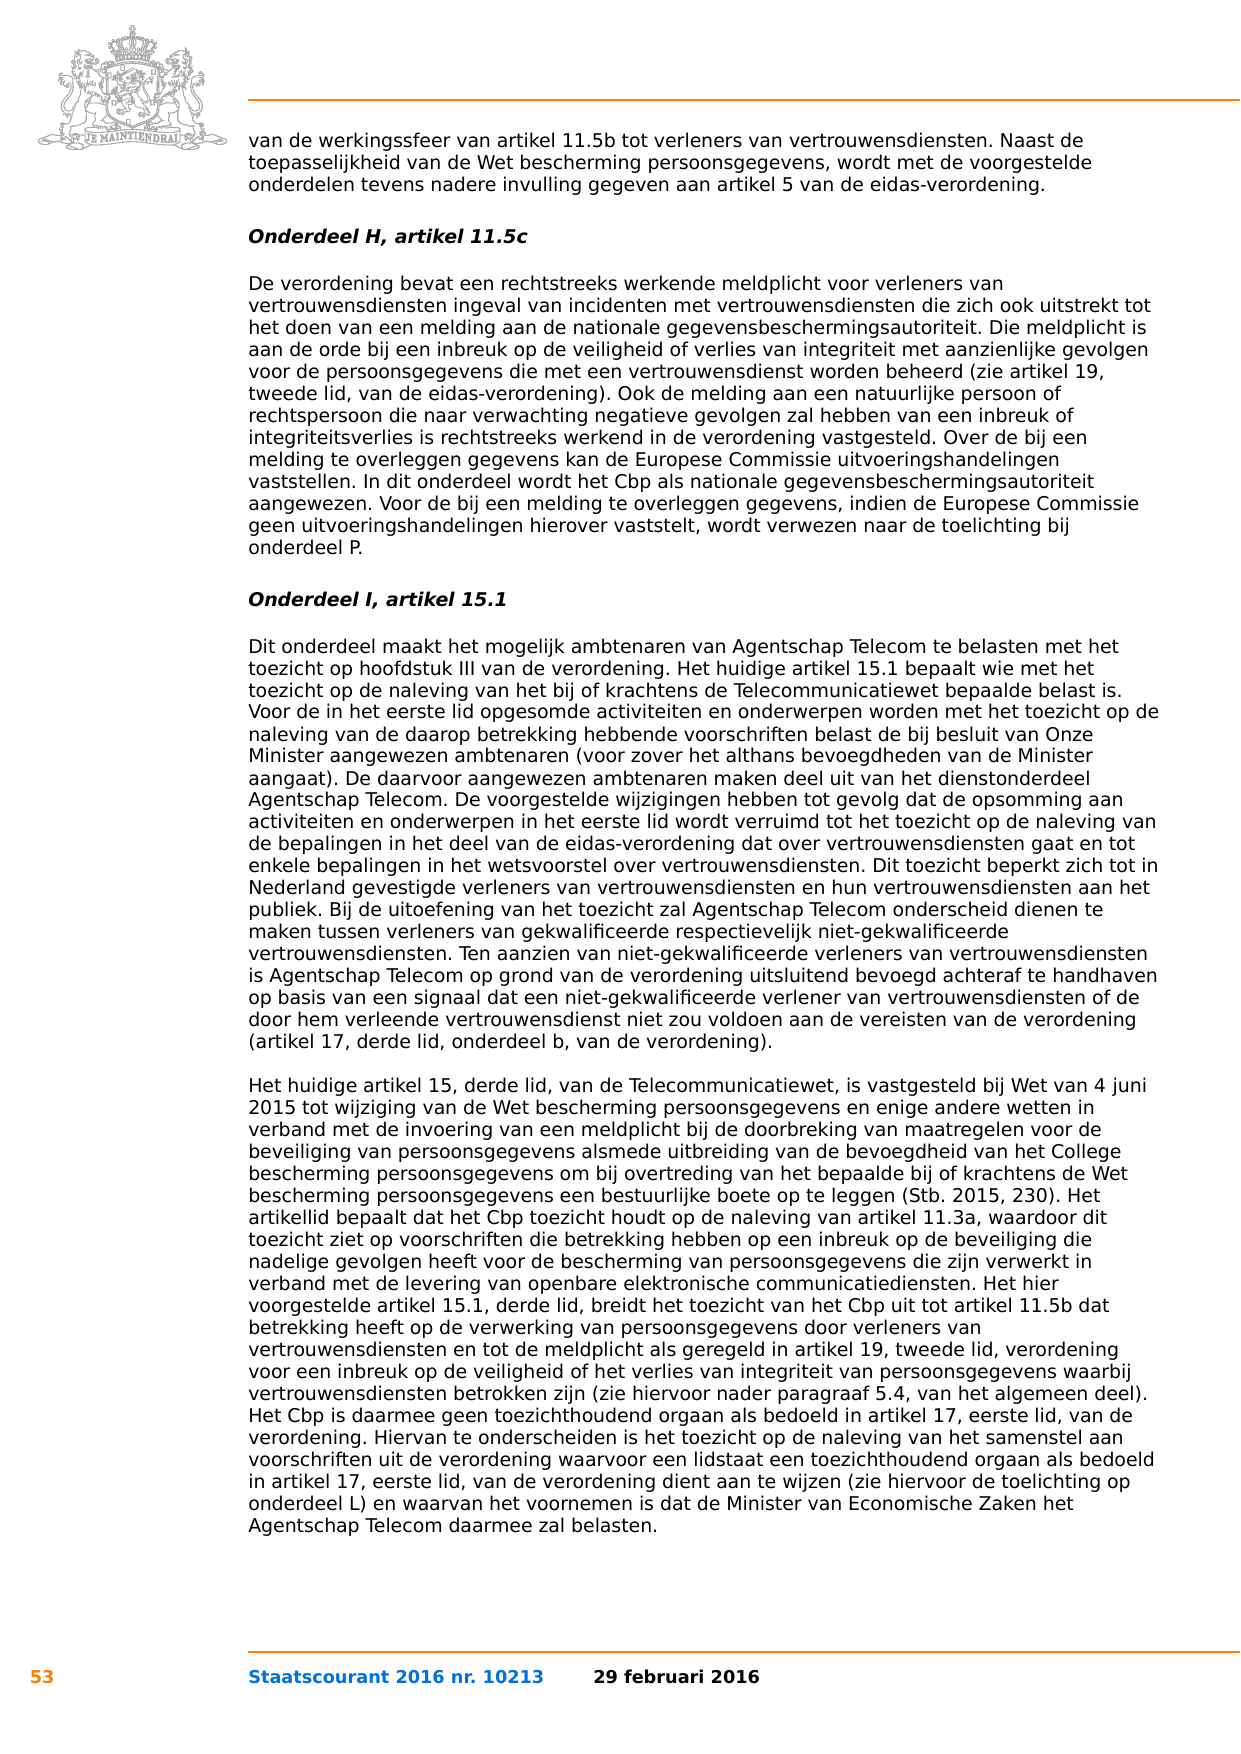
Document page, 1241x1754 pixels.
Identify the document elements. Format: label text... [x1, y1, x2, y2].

text Het huidige artikel 15, derde lid, van de Telecommunicatiewet, is vastgesteld bij Wet van 4 juni 2015 tot wijziging van de Wet bescherming persoonsgegevens en enige andere wetten in verband met de invoering van een meldplicht bij de doorbreking van maatregelen voor de beveiliging van persoonsgegevens alsmede uitbreiding van de bevoegdheid van het College bescherming persoonsgegevens om bij overtreding van het bepaalde bij of krachtens de Wet bescherming persoonsgegevens een bestuurlijke boete op te leggen (Stb. 2015, 230). Het artikellid bepaalt dat het Cbp toezicht houdt op de naleving van artikel 11.3a, waardoor dit toezicht ziet op voorschriften die betrekking hebben op een inbreuk op de beveiliging die nadelige gevolgen heeft voor de bescherming van persoonsgegevens die zijn verwerkt in verband met de levering van openbare elektronische communicatiediensten. Het hier voorgestelde artikel 15.1, derde lid, breidt het toezicht van het Cbp uit tot artikel 11.5b dat betrekking heeft op de verwerking van persoonsgegevens door verleners van vertrouwensdiensten en tot de meldplicht als geregeld in artikel 19, tweede lid, verordening voor een inbreuk op de veiligheid of het verlies van integriteit van persoonsgegevens waarbij vertrouwensdiensten betrokken zijn (zie hiervoor nader paragraaf 5.4, van het algemeen deel). Het Cbp is daarmee geen toezichthoudend orgaan als bedoeld in artikel 17, eerste lid, van de verordening. Hiervan te onderscheiden is het toezicht op de naleving van het samenstel aan voorschriften uit de verordening waarvoor een lidstaat een toezichthoudend orgaan als bedoeld in artikel 17, eerste lid, van de verordening dient aan te wijzen (zie hiervoor de toelichting op onderdeel L) en waarvan het voornemen is dat de Minister van Economische Zaken het Agentschap Telecom daarmee zal belasten. [248, 1075, 1163, 1537]
picture [38, 25, 227, 150]
subtitle Onderdeel H, artikel 11.5c [248, 226, 1163, 248]
subtitle Onderdeel I, artikel 15.1 [248, 588, 1163, 611]
text Dit onderdeel maakt het mogelijk ambtenaren van Agentschap Telecom te belasten met het toezicht op hoofdstuk III van de verordening. Het huidige artikel 15.1 bepaalt wie met het toezicht op de naleving van het bij of krachtens de Telecommunicatiewet bepaalde belast is. Voor de in het eerste lid opgesomde activiteiten en onderwerpen worden met het toezicht op de naleving van de daarop betrekking hebbende voorschriften belast de bij besluit van Onze Minister aangewezen ambtenaren (voor zover het althans bevoegdheden van de Minister aangaat). De daarvoor aangewezen ambtenaren maken deel uit van het dienstonderdeel Agentschap Telecom. De voorgestelde wijzigingen hebben tot gevolg dat de opsomming aan activiteiten en onderwerpen in het eerste lid wordt verruimd tot het toezicht op de naleving van de bepalingen in het deel van de eidas-verordening dat over vertrouwensdiensten gaat en tot enkele bepalingen in het wetsvoorstel over vertrouwensdiensten. Dit toezicht beperkt zich tot in Nederland gevestigde verleners van vertrouwensdiensten en hun vertrouwensdiensten aan het publiek. Bij de uitoefening van het toezicht zal Agentschap Telecom onderscheid dienen te maken tussen verleners van gekwalificeerde respectievelijk niet-gekwalificeerde vertrouwensdiensten. Ten aanzien van niet-gekwalificeerde verleners van vertrouwensdiensten is Agentschap Telecom op grond van de verordening uitsluitend bevoegd achteraf te handhaven op basis van een signaal dat een niet-gekwalificeerde verlener van vertrouwensdiensten of de door hem verleende vertrouwensdienst niet zou voldoen aan de vereisten van de verordening (artikel 17, derde lid, onderdeel b, van de verordening). [248, 636, 1163, 1053]
text van de werkingssfeer van artikel 11.5b tot verleners van vertrouwensdiensten. Naast de toepasselijkheid van de Wet bescherming persoonsgegevens, wordt met de voorgestelde onderdelen tevens nadere invulling gegeven aan artikel 5 van de eidas-verordening. [248, 130, 1163, 196]
text De verordening bevat een rechtstreeks werkende meldplicht voor verleners van vertrouwensdiensten ingeval van incidenten met vertrouwensdiensten die zich ook uitstrekt tot het doen van een melding aan de nationale gegevensbeschermingsautoriteit. Die meldplicht is aan de orde bij een inbreuk op de veiligheid of verlies van integriteit met aanzienlijke gevolgen voor de persoonsgegevens die met een vertrouwensdienst worden beheerd (zie artikel 19, tweede lid, van de eidas-verordening). Ook de melding aan een natuurlijke persoon of rechtspersoon die naar verwachting negatieve gevolgen zal hebben van een inbreuk of integriteitsverlies is rechtstreeks werkend in de verordening vastgesteld. Over de bij een melding te overleggen gegevens kan de Europese Commissie uitvoeringshandelingen vaststellen. In dit onderdeel wordt het Cbp als nationale gegevensbeschermingsautoriteit aangewezen. Voor de bij een melding te overleggen gegevens, indien de Europese Commissie geen uitvoeringshandelingen hierover vaststelt, wordt verwezen naar de toelichting bij onderdeel P. [248, 273, 1163, 558]
